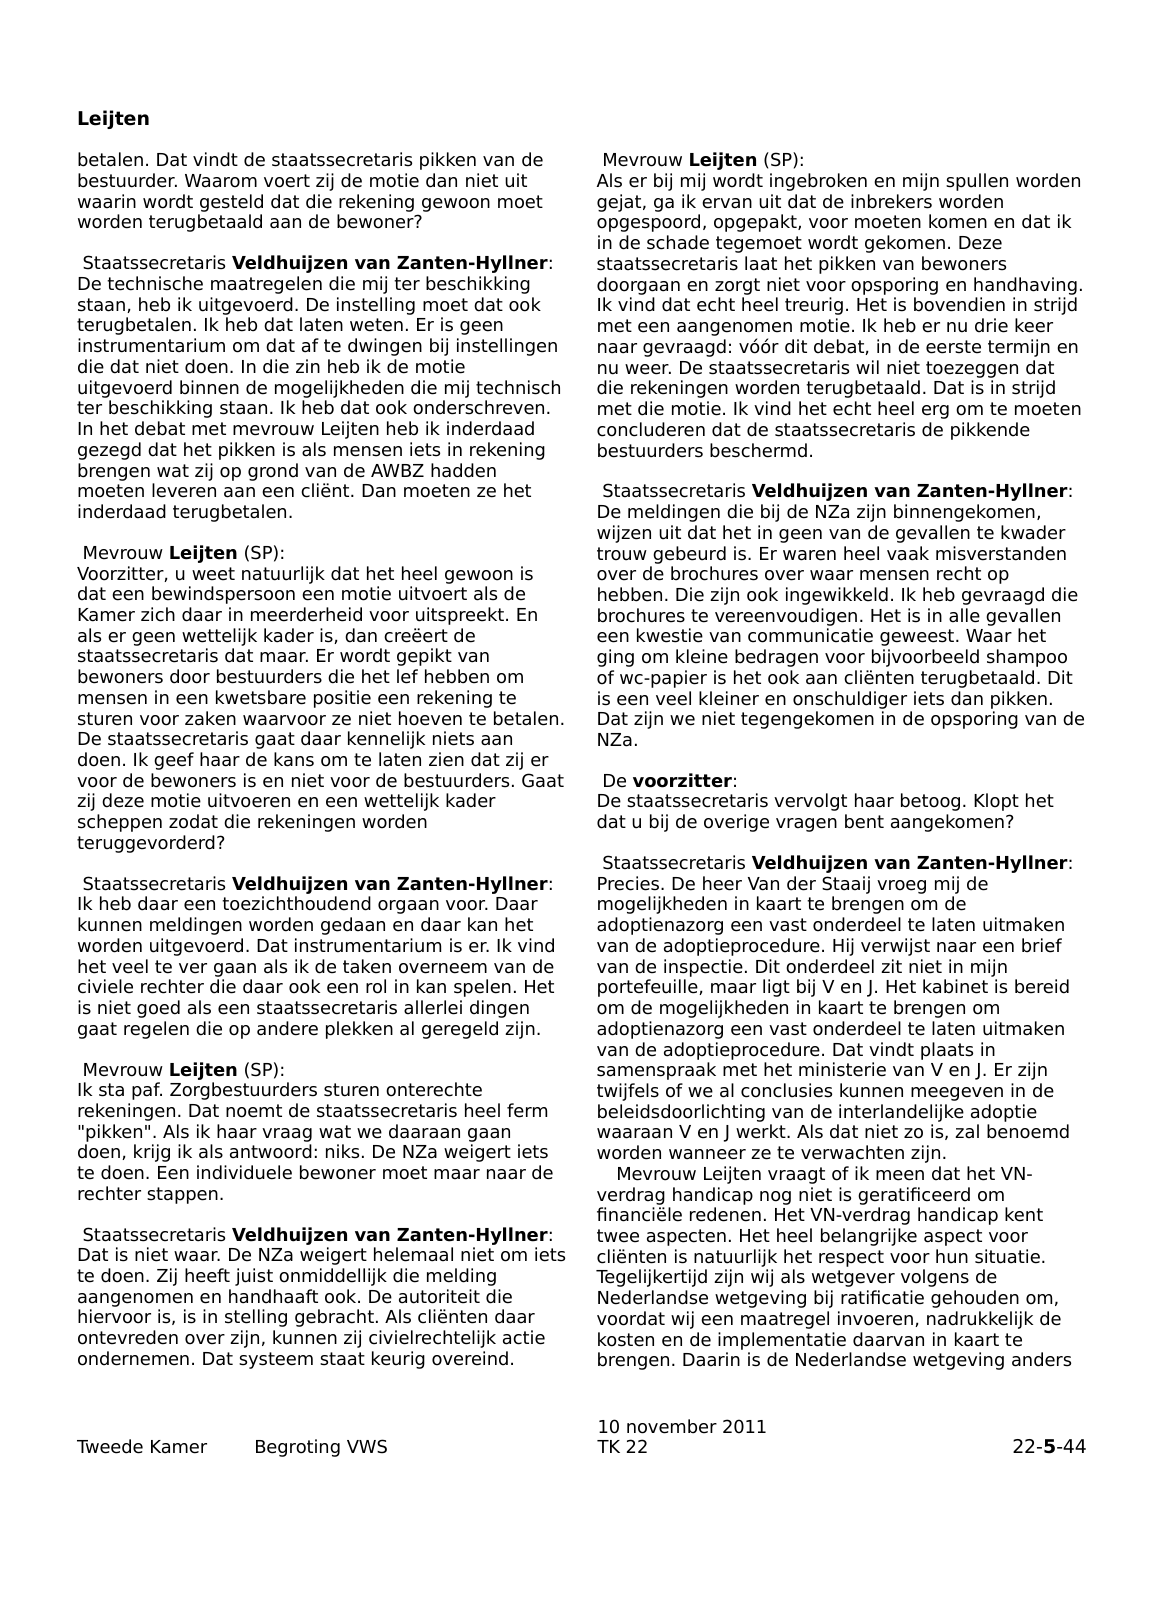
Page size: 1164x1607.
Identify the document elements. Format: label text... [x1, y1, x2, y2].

text De meldingen die bij de NZa zijn binnengekomen, wijzen uit dat het in geen van de gevallen te kwader trouw gebeurd is. Er waren heel vaak misverstanden over de brochures over waar mensen recht op hebben. Die zijn ook ingewikkeld. Ik heb gevraagd die brochures te vereenvoudigen. Het is in alle gevallen een kwestie van communicatie geweest. Waar het ging om kleine bedragen voor bijvoorbeeld shampoo of wc-papier is het ook aan cliënten terugbetaald. Dit is een veel kleiner en onschuldiger iets dan pikken. Dat zijn we niet tegengekomen in de opsporing van de NZa. [596, 502, 1087, 751]
text Mevrouw Leijten (SP): [77, 1059, 567, 1080]
text Dat is niet waar. De NZa weigert helemaal niet om iets te doen. Zij heeft juist onmiddellijk die melding aangenomen en handhaaft ook. De autoriteit die hiervoor is, is in stelling gebracht. Als cliënten daar ontevreden over zijn, kunnen zij civielrechtelijk actie ondernemen. Dat systeem staat keurig overeind. [77, 1245, 567, 1369]
text betalen. Dat vindt de staatssecretaris pikken van de bestuurder. Waarom voert zij de motie dan niet uit waarin wordt gesteld dat die rekening gewoon moet worden terugbetaald aan de bewoner? [77, 150, 567, 233]
text Staatssecretaris Veldhuijzen van Zanten-Hyllner: [77, 1224, 567, 1245]
text Voorzitter, u weet natuurlijk dat het heel gewoon is dat een bewindspersoon een motie uitvoert als de Kamer zich daar in meerderheid voor uitspreekt. En als er geen wettelijk kader is, dan creëert de staatssecretaris dat maar. Er wordt gepikt van bewoners door bestuurders die het lef hebben om mensen in een kwetsbare positie een rekening te sturen voor zaken waarvoor ze niet hoeven te betalen. De staatssecretaris gaat daar kennelijk niets aan doen. Ik geef haar de kans om te laten zien dat zij er voor de bewoners is en niet voor de bestuurders. Gaat zij deze motie uitvoeren en een wettelijk kader scheppen zodat die rekeningen worden teruggevorderd? [77, 563, 567, 853]
text Mevrouw Leijten (SP): [77, 543, 567, 563]
text Staatssecretaris Veldhuijzen van Zanten-Hyllner: [596, 481, 1087, 502]
text De technische maatregelen die mij ter beschikking staan, heb ik uitgevoerd. De instelling moet dat ook terugbetalen. Ik heb dat laten weten. Er is geen instrumentarium om dat af te dwingen bij instellingen die dat niet doen. In die zin heb ik de motie uitgevoerd binnen de mogelijkheden die mij technisch ter beschikking staan. Ik heb dat ook onderschreven. In het debat met mevrouw Leijten heb ik inderdaad gezegd dat het pikken is als mensen iets in rekening brengen wat zij op grond van de AWBZ hadden moeten leveren aan een cliënt. Dan moeten ze het inderdaad terugbetalen. [77, 274, 567, 523]
text Staatssecretaris Veldhuijzen van Zanten-Hyllner: [596, 853, 1087, 873]
text Als er bij mij wordt ingebroken en mijn spullen worden gejat, ga ik ervan uit dat de inbrekers worden opgespoord, opgepakt, voor moeten komen en dat ik in de schade tegemoet wordt gekomen. Deze staatssecretaris laat het pikken van bewoners doorgaan en zorgt niet voor opsporing en handhaving. Ik vind dat echt heel treurig. Het is bovendien in strijd met een aangenomen motie. Ik heb er nu drie keer naar gevraagd: vóór dit debat, in de eerste termijn en nu weer. De staatssecretaris wil niet toezeggen dat die rekeningen worden terugbetaald. Dat is in strijd met die motie. Ik vind het echt heel erg om te moeten concluderen dat de staatssecretaris de pikkende bestuurders beschermd. [596, 171, 1087, 461]
text Mevrouw Leijten vraagt of ik meen dat het VN-verdrag handicap nog niet is geratificeerd om financiële redenen. Het VN-verdrag handicap kent twee aspecten. Het heel belangrijke aspect voor cliënten is natuurlijk het respect voor hun situatie. Tegelijkertijd zijn wij als wetgever volgens de Nederlandse wetgeving bij ratificatie gehouden om, voordat wij een maatregel invoeren, nadrukkelijk de kosten en de implementatie daarvan in kaart te brengen. Daarin is de Nederlandse wetgeving anders [596, 1164, 1087, 1371]
text Staatssecretaris Veldhuijzen van Zanten-Hyllner: [77, 253, 567, 274]
text Mevrouw Leijten (SP): [596, 150, 1087, 171]
text Ik heb daar een toezichthoudend orgaan voor. Daar kunnen meldingen worden gedaan en daar kan het worden uitgevoerd. Dat instrumentarium is er. Ik vind het veel te ver gaan als ik de taken overneem van de civiele rechter die daar ook een rol in kan spelen. Het is niet goed als een staatssecretaris allerlei dingen gaat regelen die op andere plekken al geregeld zijn. [77, 894, 567, 1039]
text De voorzitter: [596, 771, 1087, 791]
text De staatssecretaris vervolgt haar betoog. Klopt het dat u bij de overige vragen bent aangekomen? [596, 791, 1087, 833]
text Ik sta paf. Zorgbestuurders sturen onterechte rekeningen. Dat noemt de staatssecretaris heel ferm "pikken". Als ik haar vraag wat we daaraan gaan doen, krijg ik als antwoord: niks. De NZa weigert iets te doen. Een individuele bewoner moet maar naar de rechter stappen. [77, 1080, 567, 1204]
text Staatssecretaris Veldhuijzen van Zanten-Hyllner: [77, 873, 567, 894]
text Precies. De heer Van der Staaij vroeg mij de mogelijkheden in kaart te brengen om de adoptienazorg een vast onderdeel te laten uitmaken van de adoptieprocedure. Hij verwijst naar een brief van de inspectie. Dit onderdeel zit niet in mijn portefeuille, maar ligt bij V en J. Het kabinet is bereid om de mogelijkheden in kaart te brengen om adoptienazorg een vast onderdeel te laten uitmaken van de adoptieprocedure. Dat vindt plaats in samenspraak met het ministerie van V en J. Er zijn twijfels of we al conclusies kunnen meegeven in de beleidsdoorlichting van de interlandelijke adoptie waaraan V en J werkt. Als dat niet zo is, zal benoemd worden wanneer ze te verwachten zijn. [596, 873, 1087, 1164]
